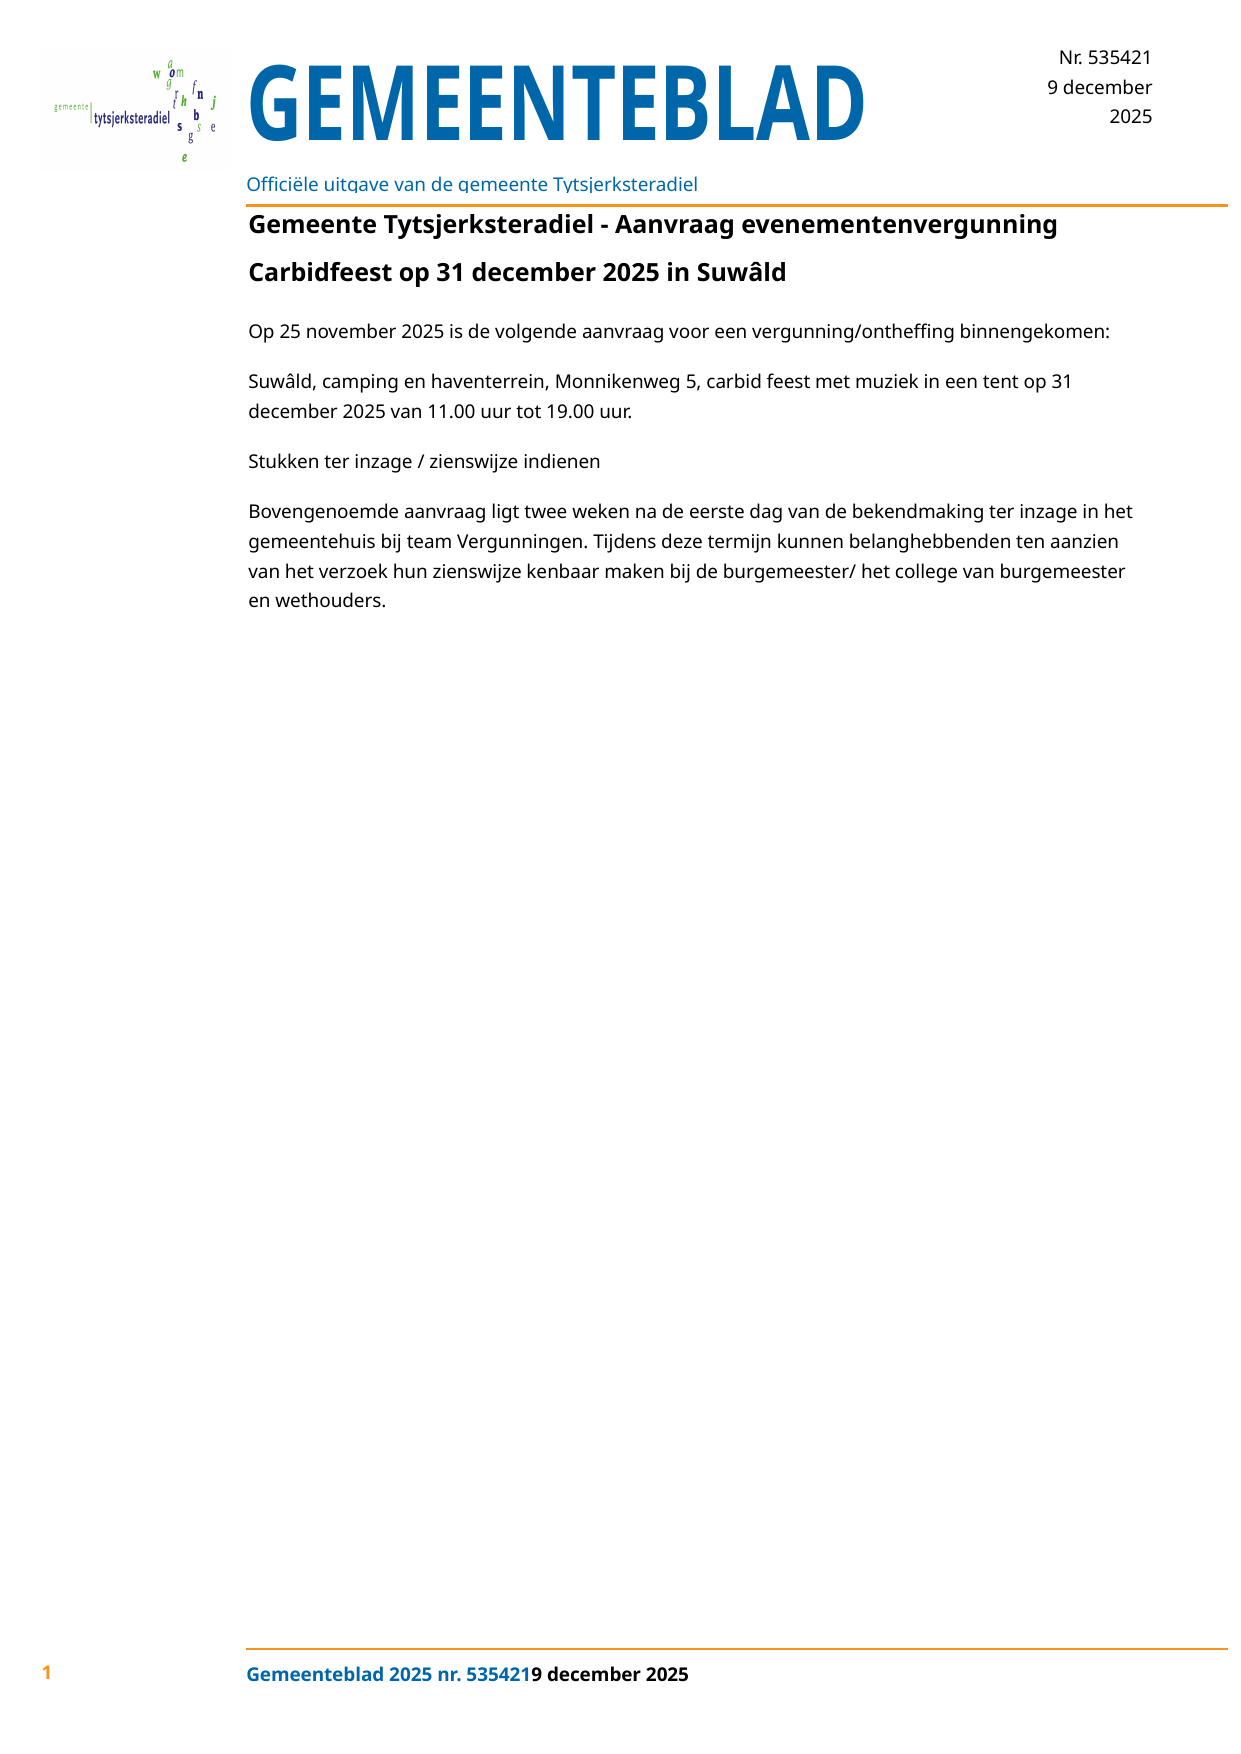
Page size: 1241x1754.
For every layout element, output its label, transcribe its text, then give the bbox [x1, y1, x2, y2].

text Op 25 november 2025 is de volgende aanvraag voor een vergunning/ontheffing binnengekomen: [248, 318, 1152, 344]
picture [41, 47, 231, 172]
text Gemeente Tytsjerksteradiel - Aanvraag evenementenvergunning Carbidfeest op 31 december 2025 in Suwâld [248, 207, 1152, 288]
text Bovengenoemde aanvraag ligt twee weken na de eerste dag van de bekendmaking ter inzage in het gemeentehuis bij team Vergunningen. Tijdens deze termijn kunnen belanghebbenden ten aanzien van het verzoek hun zienswijze kenbaar maken bij de burgemeester/ het college van burgemeester en wethouders. [248, 499, 1152, 613]
text Stukken ter inzage / zienswijze indienen [248, 448, 1152, 474]
text Suwâld, camping en haventerrein, Monnikenweg 5, carbid feest met muziek in een tent op 31 december 2025 van 11.00 uur tot 19.00 uur. [248, 368, 1152, 424]
